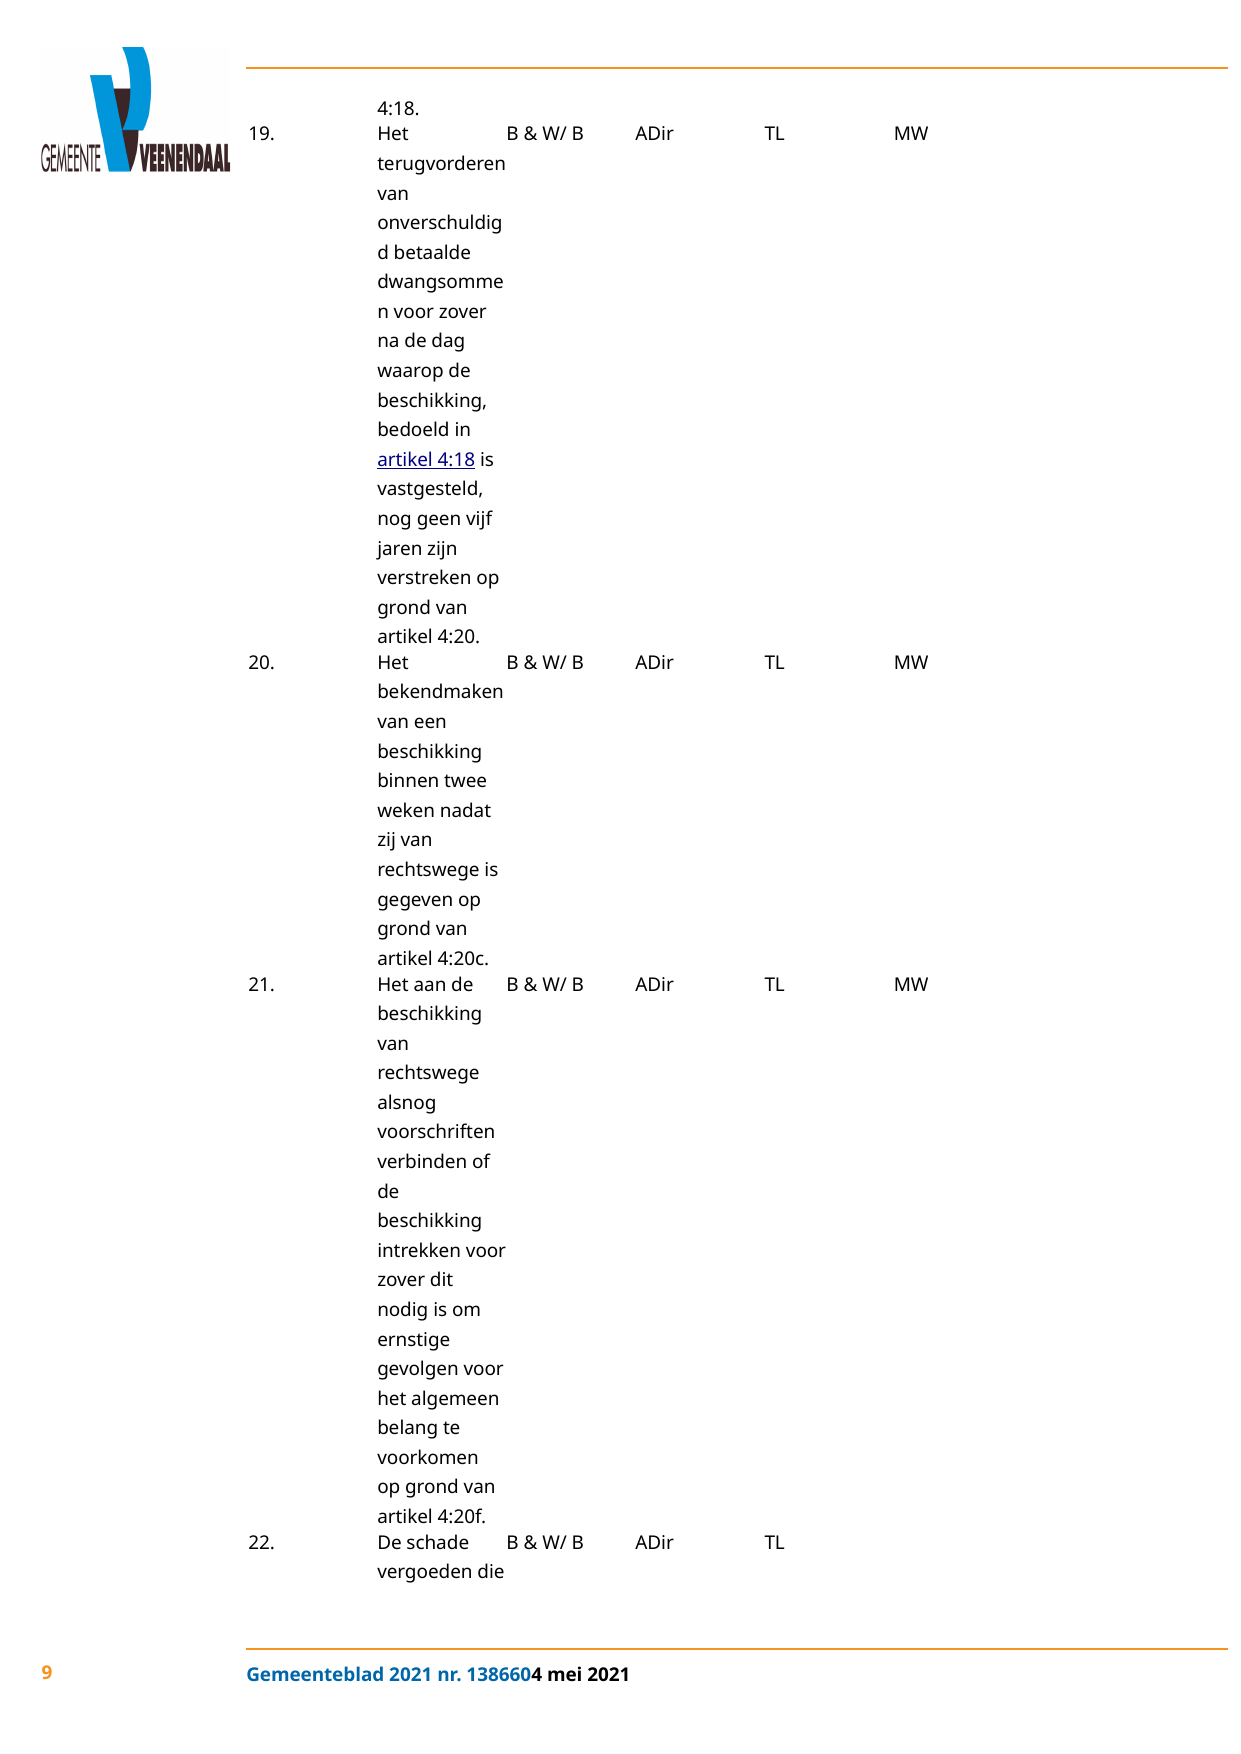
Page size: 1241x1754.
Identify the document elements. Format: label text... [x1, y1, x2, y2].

table_cell B & W/ B [506, 121, 635, 649]
picture [41, 47, 130, 172]
table_cell [764, 95, 893, 121]
table_cell De schade vergoeden die [377, 1529, 506, 1584]
table_cell TL [764, 1529, 893, 1584]
table_cell MW [894, 121, 1022, 649]
picture [123, 47, 231, 172]
table_cell ADir [635, 971, 764, 1529]
table_cell [1023, 649, 1152, 971]
table_cell B & W/ B [506, 971, 635, 1529]
table_cell [248, 121, 377, 649]
table_cell MW [894, 971, 1022, 1529]
table_cell [248, 1529, 377, 1584]
table_cell [248, 649, 377, 971]
table_cell [1023, 121, 1152, 649]
table_cell Het aan de beschikking van rechtswege alsnog voorschriften verbinden of de beschikking intrekken voor zover dit nodig is om ernstige gevolgen voor het algemeen belang te voorkomen op grond van artikel 4:20f. [377, 971, 506, 1529]
table_cell 4:18. [377, 95, 506, 121]
table_cell ADir [635, 649, 764, 971]
table_cell B & W/ B [506, 649, 635, 971]
table_cell [1023, 95, 1152, 121]
table_cell MW [894, 649, 1022, 971]
table_cell Het bekendmaken van een beschikking binnen twee weken nadat zij van rechtswege is gegeven op grond van artikel 4:20c. [377, 649, 506, 971]
table_cell [248, 971, 377, 1529]
table_cell TL [764, 971, 893, 1529]
table_cell ADir [635, 1529, 764, 1584]
table_cell [635, 95, 764, 121]
table_cell TL [764, 121, 893, 649]
table_cell [248, 95, 377, 121]
table_cell [894, 95, 1022, 121]
table_cell [1023, 1529, 1152, 1584]
table_cell [894, 1529, 1022, 1584]
table_cell [1023, 971, 1152, 1529]
table_cell B & W/ B [506, 1529, 635, 1584]
table_cell TL [764, 649, 893, 971]
table_cell Het terugvorderen van onverschuldigd betaalde dwangsommen voor zover na de dag waarop de beschikking, bedoeld in artikel 4:18 is vastgesteld, nog geen vijf jaren zijn verstreken op grond van artikel 4:20. [377, 121, 506, 649]
table_cell ADir [635, 121, 764, 649]
table_cell [506, 95, 635, 121]
